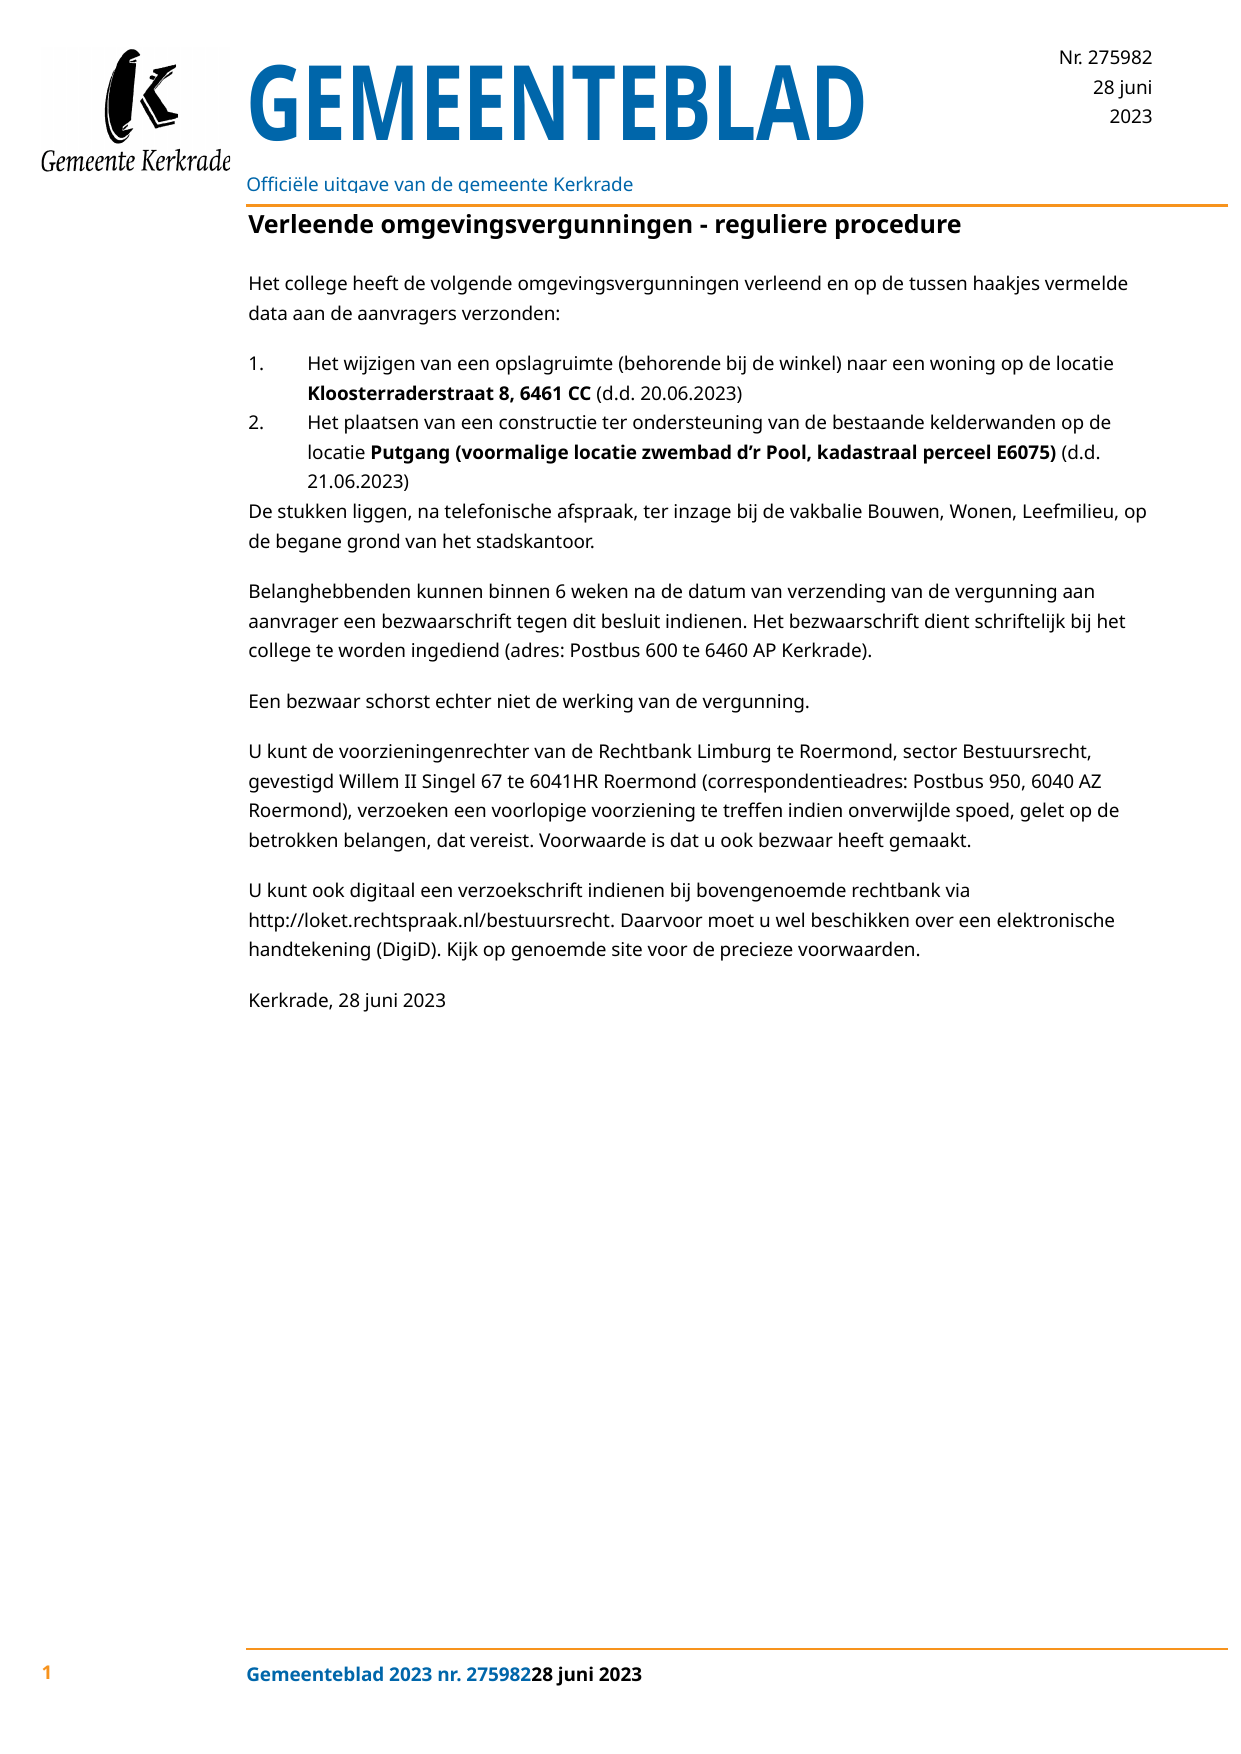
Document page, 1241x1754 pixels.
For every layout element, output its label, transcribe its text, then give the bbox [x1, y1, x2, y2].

text Verleende omgevingsvergunningen - reguliere procedure [248, 207, 1152, 241]
list Het plaatsen van een constructie ter ondersteuning van de bestaande kelderwanden op de locatie Putgang (voormalige locatie zwembad d’r Pool, kadastraal perceel E6075) (d.d. 21.06.2023) [248, 409, 1152, 494]
list Het wijzigen van een opslagruimte (behorende bij de winkel) naar een woning op de locatie Kloosterraderstraat 8, 6461 CC (d.d. 20.06.2023) [248, 350, 1152, 406]
text De stukken liggen, na telefonische afspraak, ter inzage bij de vakbalie Bouwen, Wonen, Leefmilieu, op de begane grond van het stadskantoor. [248, 498, 1152, 553]
text Belanghebbenden kunnen binnen 6 weken na de datum van verzending van de vergunning aan aanvrager een bezwaarschrift tegen dit besluit indienen. Het bezwaarschrift dient schriftelijk bij het college te worden ingediend (adres: Postbus 600 te 6460 AP Kerkrade). [248, 578, 1152, 663]
text U kunt de voorzieningenrechter van de Rechtbank Limburg te Roermond, sector Bestuursrecht, gevestigd Willem II Singel 67 te 6041HR Roermond (correspondentieadres: Postbus 950, 6040 AZ Roermond), verzoeken een voorlopige voorziening te treffen indien onverwijlde spoed, gelet op de betrokken belangen, dat vereist. Voorwaarde is dat u ook bezwaar heeft gemaakt. [248, 738, 1152, 853]
text Een bezwaar schorst echter niet de werking van de vergunning. [248, 688, 1152, 713]
text Kerkrade, 28 juni 2023 [248, 987, 1152, 1013]
picture [41, 47, 231, 172]
text Het college heeft de volgende omgevingsvergunningen verleend en op de tussen haakjes vermelde data aan de aanvragers verzonden: [248, 270, 1152, 326]
text U kunt ook digitaal een verzoekschrift indienen bij bovengenoemde rechtbank via http://loket.rechtspraak.nl/bestuursrecht. Daarvoor moet u wel beschikken over een elektronische handtekening (DigiD). Kijk op genoemde site voor de precieze voorwaarden. [248, 877, 1152, 962]
